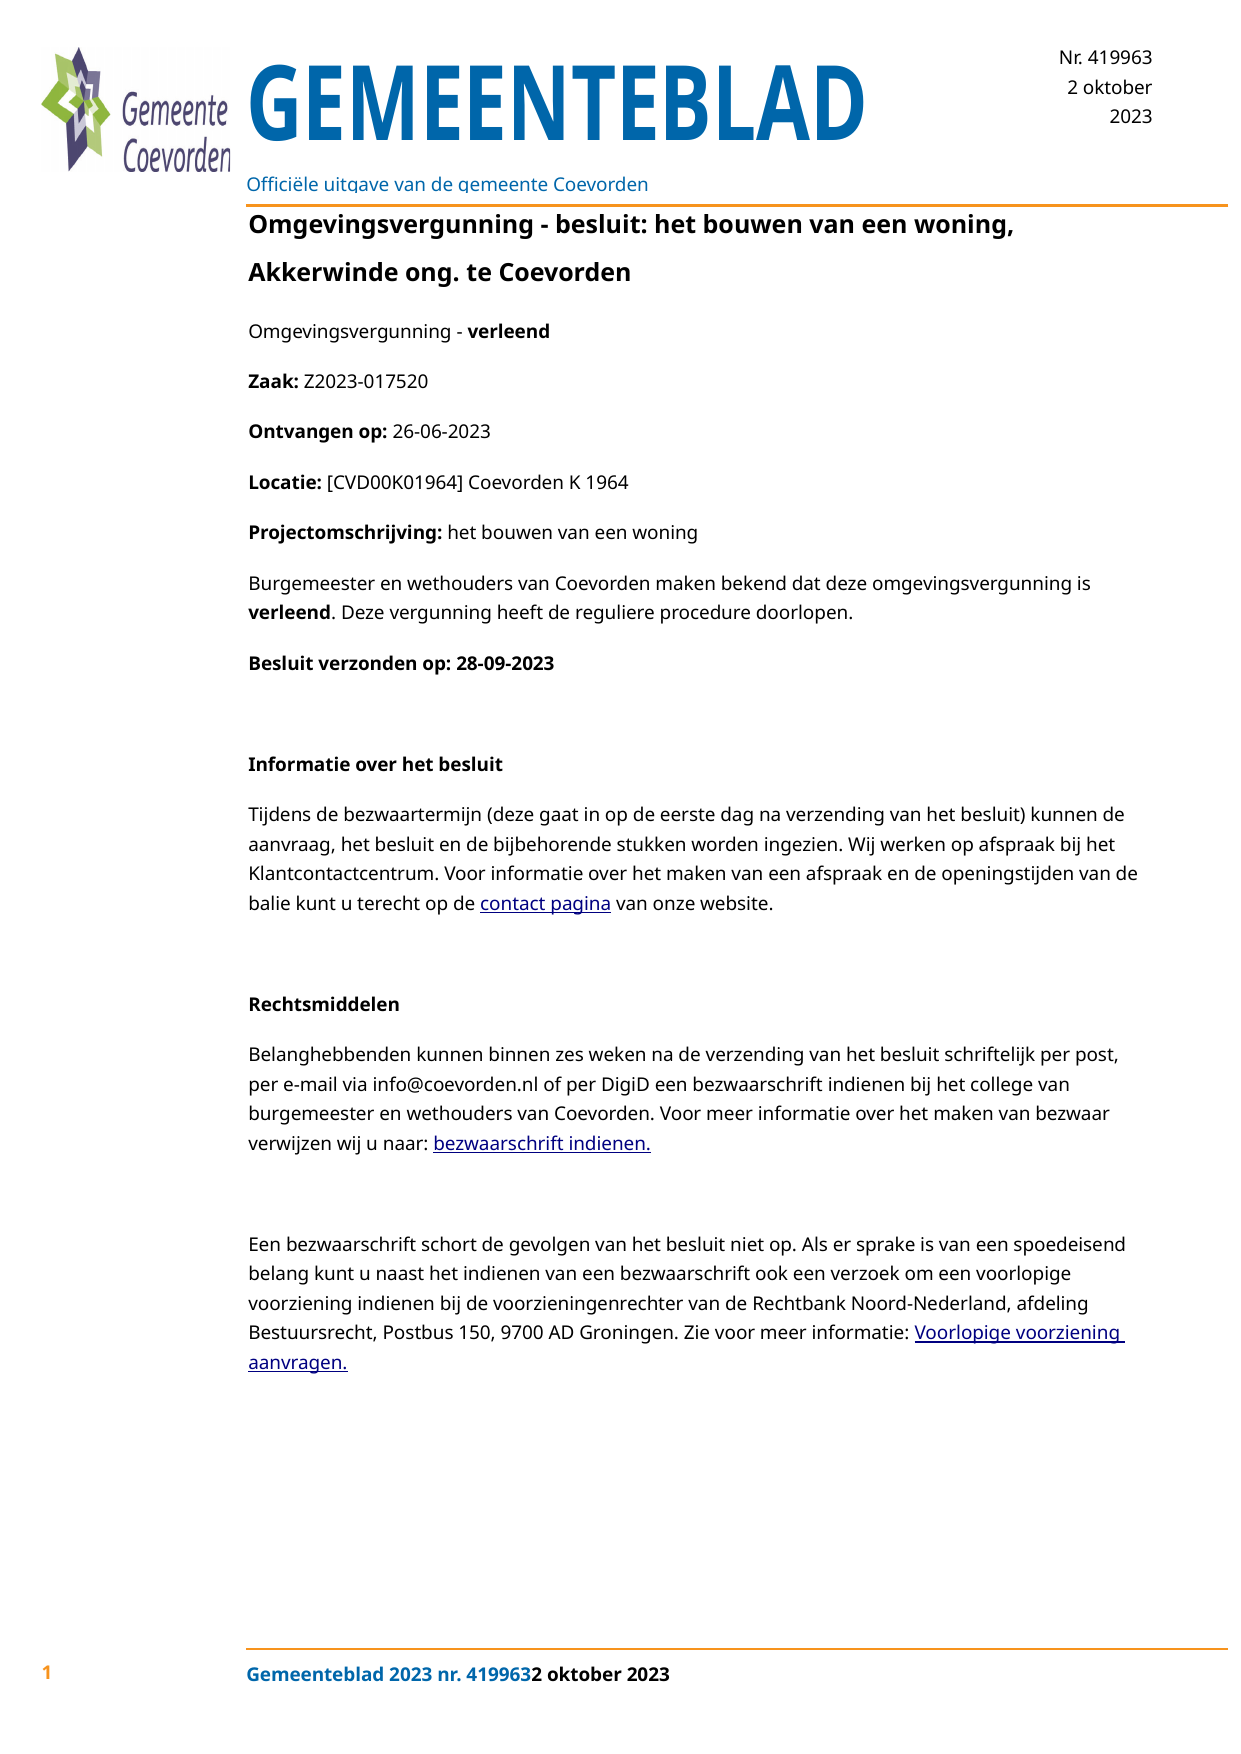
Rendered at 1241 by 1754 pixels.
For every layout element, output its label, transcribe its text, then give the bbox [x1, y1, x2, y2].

text Omgevingsvergunning - verleend [248, 318, 1152, 344]
text Belanghebbenden kunnen binnen zes weken na de verzending van het besluit schriftelijk per post, per e-mail via info@coevorden.nl of per DigiD een bezwaarschrift indienen bij het college van burgemeester en wethouders van Coevorden. Voor meer informatie over het maken van bezwaar verwijzen wij u naar: bezwaarschrift indienen. [248, 1041, 1152, 1156]
text Besluit verzonden op: 28-09-2023 [248, 650, 1152, 676]
picture [41, 47, 231, 172]
text Omgevingsvergunning - besluit: het bouwen van een woning, Akkerwinde ong. te Coevorden [248, 207, 1152, 288]
text Een bezwaarschrift schort de gevolgen van het besluit niet op. Als er sprake is van een spoedeisend belang kunt u naast het indienen van een bezwaarschrift ook een verzoek om een voorlopige voorziening indienen bij de voorzieningenrechter van de Rechtbank Noord-Nederland, afdeling Bestuursrecht, Postbus 150, 9700 AD Groningen. Zie voor meer informatie: Voorlopige voorziening aanvragen. [248, 1231, 1152, 1375]
text Informatie over het besluit [248, 751, 1152, 777]
text Tijdens de bezwaartermijn (deze gaat in op de eerste dag na verzending van het besluit) kunnen de aanvraag, het besluit en de bijbehorende stukken worden ingezien. Wij werken op afspraak bij het Klantcontactcentrum. Voor informatie over het maken van een afspraak en de openingstijden van de balie kunt u terecht op de contact pagina van onze website. [248, 801, 1152, 916]
text Ontvangen op: 26-06-2023 [248, 419, 1152, 444]
text Locatie: [CVD00K01964] Coevorden K 1964 [248, 469, 1152, 495]
text Rechtsmiddelen [248, 991, 1152, 1017]
text Projectomschrijving: het bouwen van een woning [248, 519, 1152, 545]
text Zaak: Z2023-017520 [248, 368, 1152, 394]
text Burgemeester en wethouders van Coevorden maken bekend dat deze omgevingsvergunning is verleend. Deze vergunning heeft de reguliere procedure doorlopen. [248, 570, 1152, 625]
